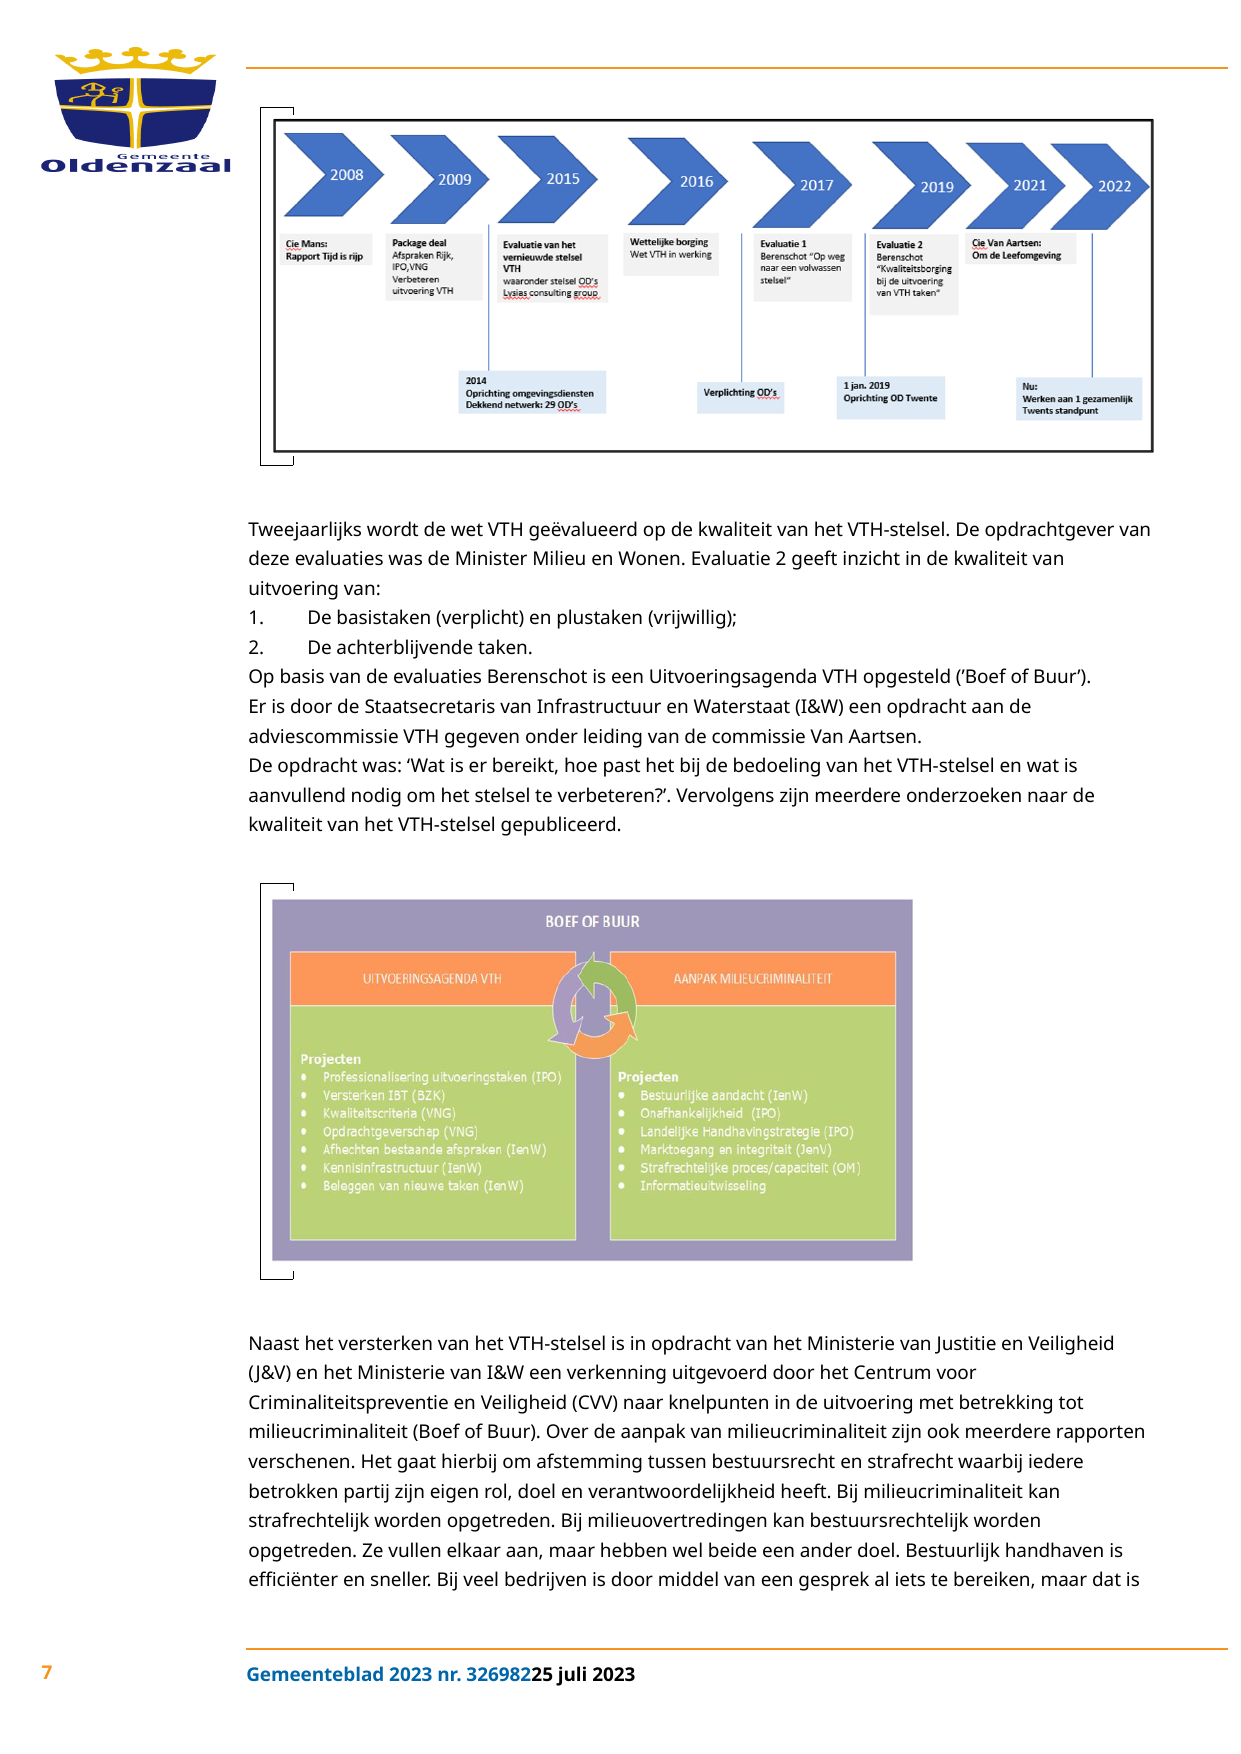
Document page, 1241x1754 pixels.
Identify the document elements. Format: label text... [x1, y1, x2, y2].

picture [41, 47, 231, 172]
picture [268, 891, 918, 1271]
list De achterblijvende taken. [248, 634, 1152, 660]
text Op basis van de evaluaties Berenschot is een Uitvoeringsagenda VTH opgesteld (’Boef of Buur’). [248, 664, 1152, 689]
list De basistaken (verplicht) en plustaken (vrijwillig); [248, 604, 1152, 630]
text Tweejaarlijks wordt de wet VTH geëvalueerd op de kwaliteit van het VTH-stelsel. De opdrachtgever van deze evaluaties was de Minister Milieu en Wonen. Evaluatie 2 geeft inzicht in de kwaliteit van uitvoering van: [248, 516, 1152, 601]
text Naast het versterken van het VTH-stelsel is in opdracht van het Ministerie van Justitie en Veiligheid (J&V) en het Ministerie van I&W een verkenning uitgevoerd door het Centrum voor Criminaliteitspreventie en Veiligheid (CVV) naar knelpunten in de uitvoering met betrekking tot milieucriminaliteit (Boef of Buur). Over de aanpak van milieucriminaliteit zijn ook meerdere rapporten verschenen. Het gaat hierbij om afstemming tussen bestuursrecht en strafrecht waarbij iedere betrokken partij zijn eigen rol, doel en verantwoordelijkheid heeft. Bij milieucriminaliteit kan strafrechtelijk worden opgetreden. Bij milieuovertredingen kan bestuursrechtelijk worden opgetreden. Ze vullen elkaar aan, maar hebben wel beide een ander doel. Bestuurlijk handhaven is efficiënter en sneller. Bij veel bedrijven is door middel van een gesprek al iets te bereiken, maar dat is [248, 1330, 1152, 1592]
text Er is door de Staatsecretaris van Infrastructuur en Waterstaat (I&W) een opdracht aan de adviescommissie VTH gegeven onder leiding van de commissie Van Aartsen. [248, 693, 1152, 748]
picture [268, 115, 1154, 456]
text De opdracht was: ‘Wat is er bereikt, hoe past het bij de bedoeling van het VTH-stelsel en wat is aanvullend nodig om het stelsel te verbeteren?’. Vervolgens zijn meerdere onderzoeken naar de kwaliteit van het VTH-stelsel gepubliceerd. [248, 752, 1152, 837]
